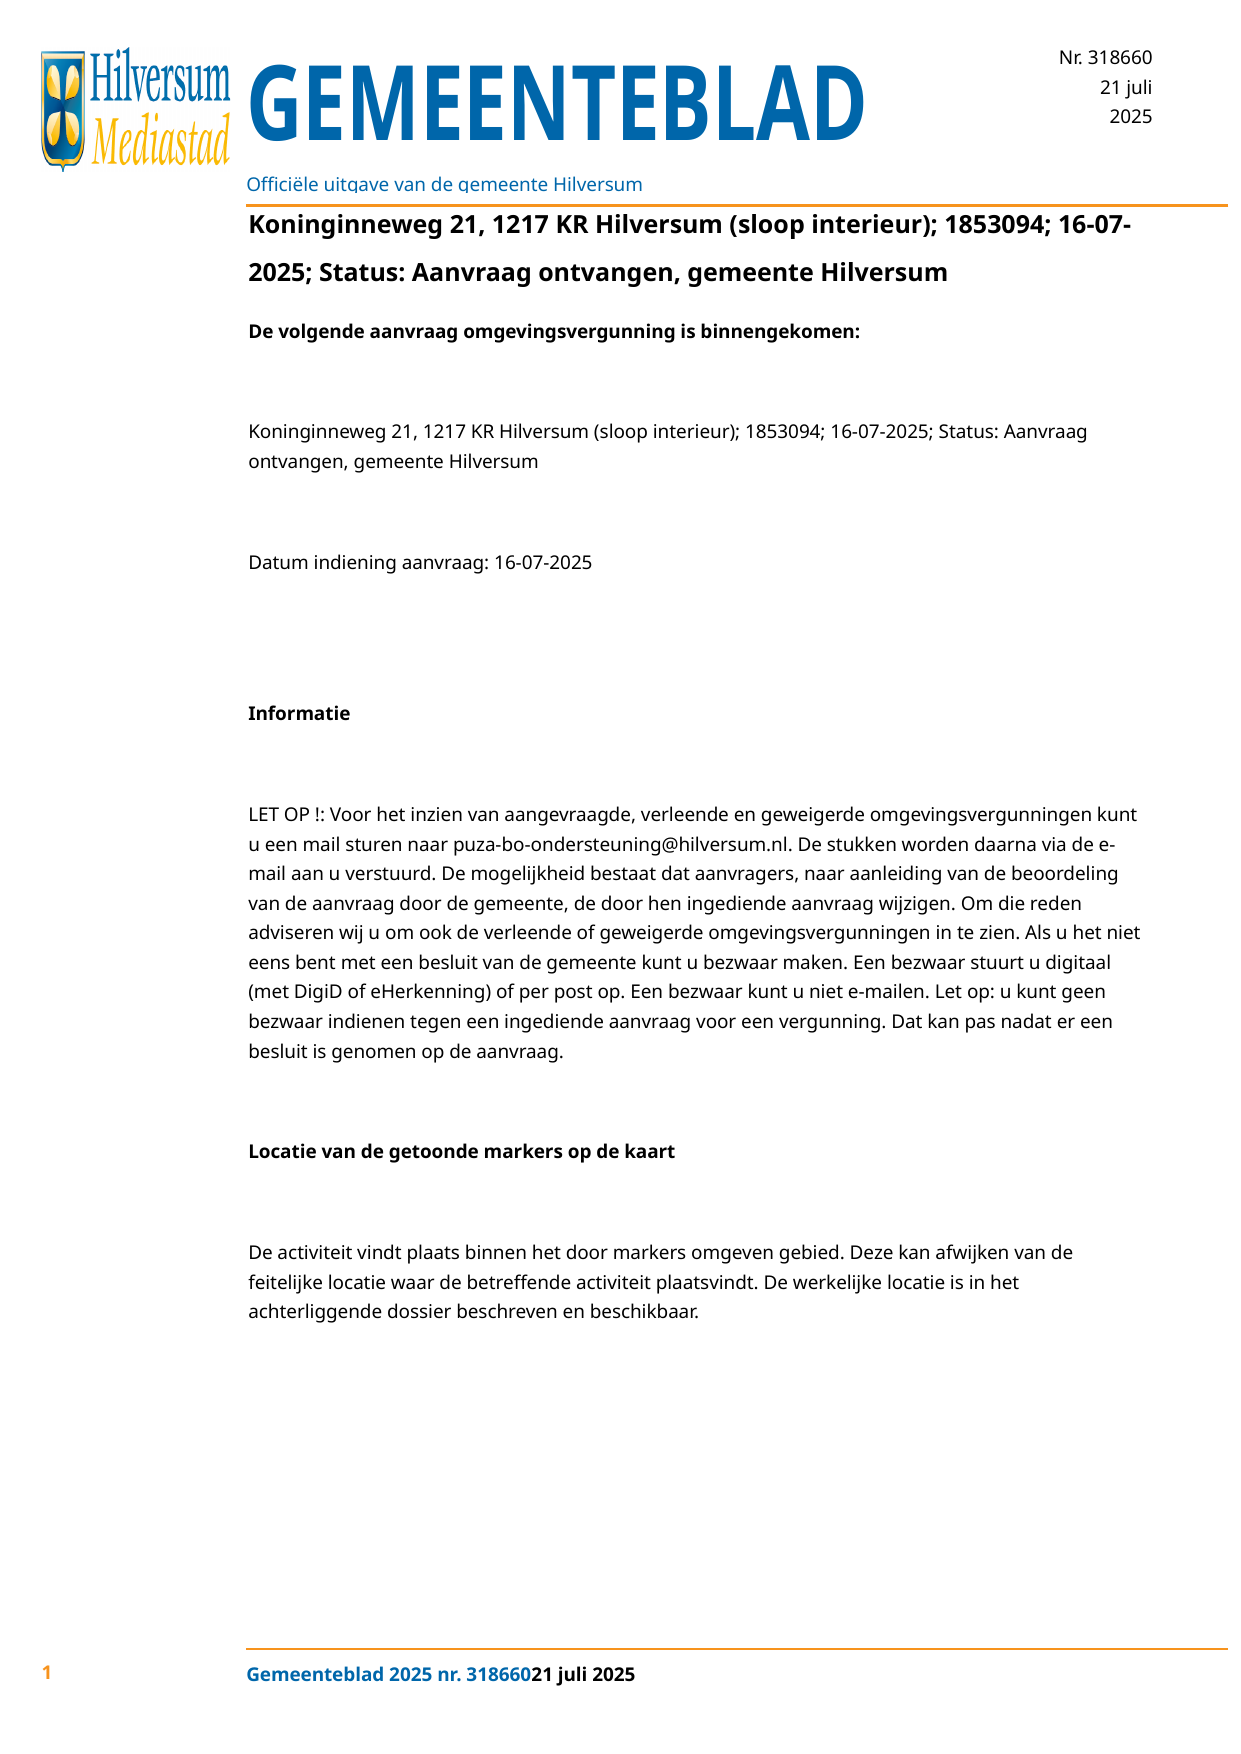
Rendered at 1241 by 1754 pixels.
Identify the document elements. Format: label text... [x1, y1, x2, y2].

text Informatie [248, 700, 1152, 726]
text De volgende aanvraag omgevingsvergunning is binnengekomen: [248, 318, 1152, 344]
text Koninginneweg 21, 1217 KR Hilversum (sloop interieur); 1853094; 16-07-2025; Status: Aanvraag ontvangen, gemeente Hilversum [248, 419, 1152, 474]
picture [41, 47, 231, 172]
text Datum indiening aanvraag: 16-07-2025 [248, 549, 1152, 575]
text LET OP !: Voor het inzien van aangevraagde, verleende en geweigerde omgevingsvergunningen kunt u een mail sturen naar puza-bo-ondersteuning@hilversum.nl. De stukken worden daarna via de e-mail aan u verstuurd. De mogelijkheid bestaat dat aanvragers, naar aanleiding van de beoordeling van de aanvraag door de gemeente, de door hen ingediende aanvraag wijzigen. Om die reden adviseren wij u om ook de verleende of geweigerde omgevingsvergunningen in te zien. Als u het niet eens bent met een besluit van de gemeente kunt u bezwaar maken. Een bezwaar stuurt u digitaal (met DigiD of eHerkenning) of per post op. Een bezwaar kunt u niet e-mailen. Let op: u kunt geen bezwaar indienen tegen een ingediende aanvraag voor een vergunning. Dat kan pas nadat er een besluit is genomen op de aanvraag. [248, 801, 1152, 1064]
text De activiteit vindt plaats binnen het door markers omgeven gebied. Deze kan afwijken van de feitelijke locatie waar de betreffende activiteit plaatsvindt. De werkelijke locatie is in het achterliggende dossier beschreven en beschikbaar. [248, 1239, 1152, 1324]
text Locatie van de getoonde markers op de kaart [248, 1139, 1152, 1164]
text Koninginneweg 21, 1217 KR Hilversum (sloop interieur); 1853094; 16-07-2025; Status: Aanvraag ontvangen, gemeente Hilversum [248, 207, 1152, 288]
